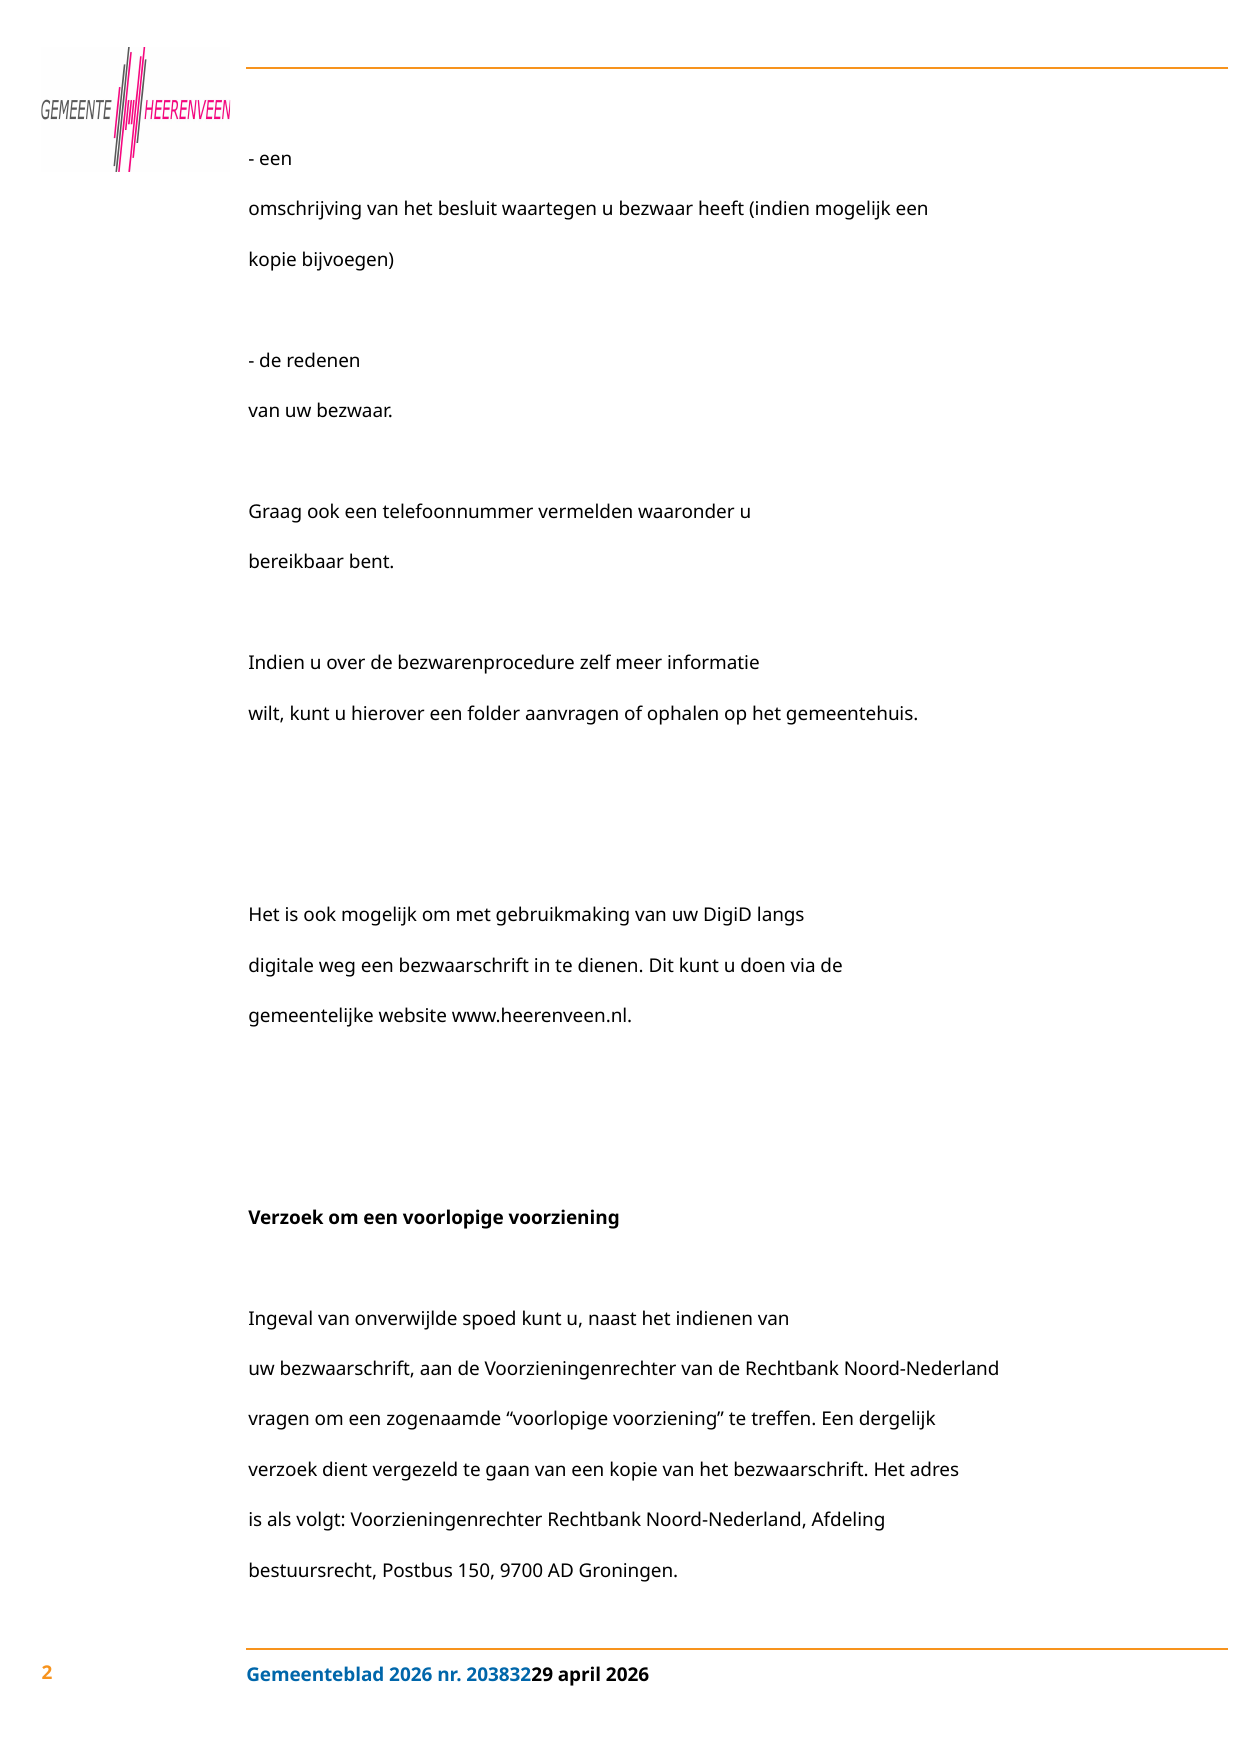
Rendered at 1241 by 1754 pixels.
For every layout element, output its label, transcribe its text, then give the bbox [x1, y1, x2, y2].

text omschrijving van het besluit waartegen u bezwaar heeft (indien mogelijk een [248, 196, 1152, 221]
text bereikbaar bent. [248, 548, 1152, 574]
text Verzoek om een voorlopige voorziening [248, 1204, 1152, 1230]
text Graag ook een telefoonnummer vermelden waaronder u [248, 498, 1152, 524]
text - de redenen [248, 347, 1152, 373]
text - een [248, 145, 1152, 171]
text is als volgt: Voorzieningenrechter Rechtbank Noord-Nederland, Afdeling [248, 1506, 1152, 1532]
text Indien u over de bezwarenprocedure zelf meer informatie [248, 649, 1152, 675]
text gemeentelijke website www.heerenveen.nl. [248, 1002, 1152, 1028]
text Ingeval van onverwijlde spoed kunt u, naast het indienen van [248, 1305, 1152, 1331]
text van uw bezwaar. [248, 397, 1152, 423]
text vragen om een zogenaamde “voorlopige voorziening” te treffen. Een dergelijk [248, 1406, 1152, 1431]
text wilt, kunt u hierover een folder aanvragen of ophalen op het gemeentehuis. [248, 700, 1152, 726]
text digitale weg een bezwaarschrift in te dienen. Dit kunt u doen via de [248, 952, 1152, 978]
text uw bezwaarschrift, aan de Voorzieningenrechter van de Rechtbank Noord-Nederland [248, 1355, 1152, 1381]
text Het is ook mogelijk om met gebruikmaking van uw DigiD langs [248, 901, 1152, 927]
text verzoek dient vergezeld te gaan van een kopie van het bezwaarschrift. Het adres [248, 1456, 1152, 1482]
text kopie bijvoegen) [248, 246, 1152, 272]
text bestuursrecht, Postbus 150, 9700 AD Groningen. [248, 1557, 1152, 1583]
picture [41, 47, 231, 172]
